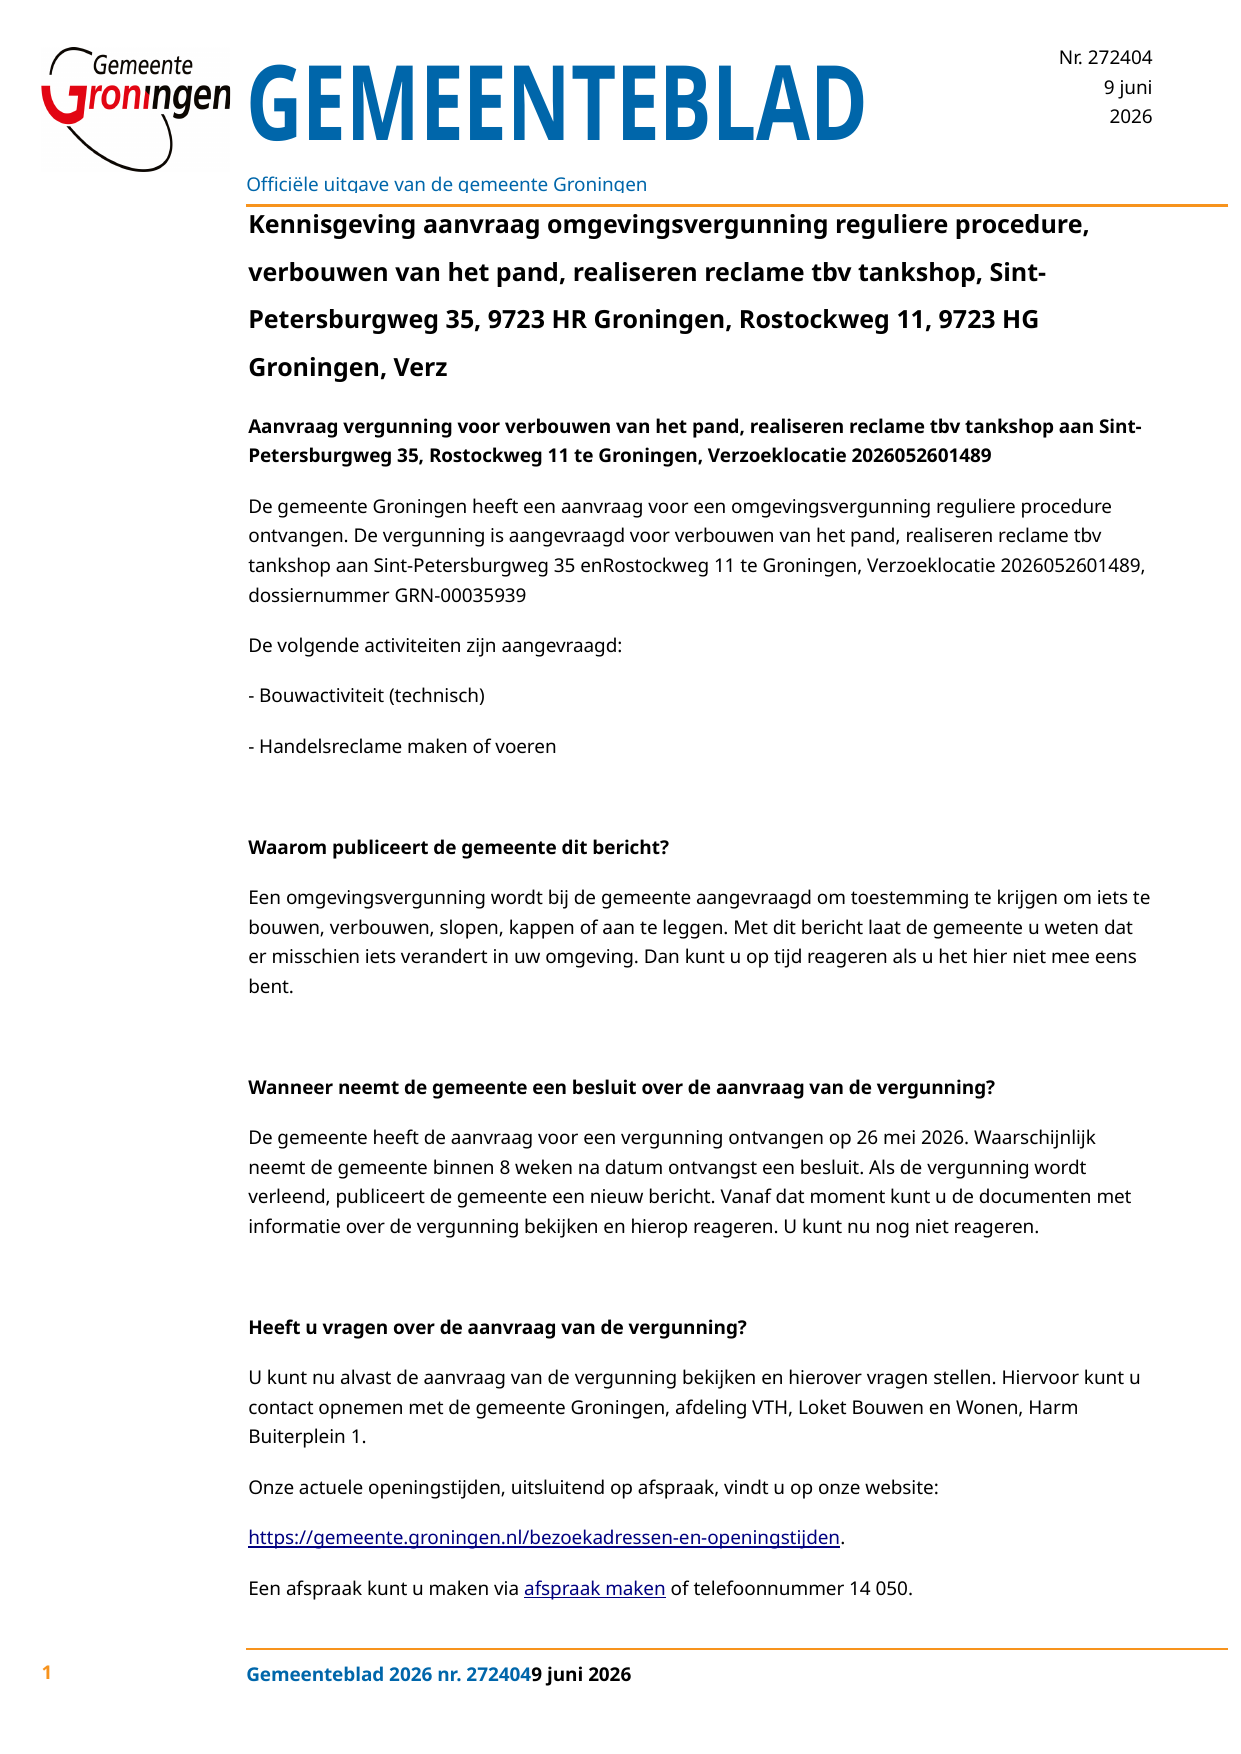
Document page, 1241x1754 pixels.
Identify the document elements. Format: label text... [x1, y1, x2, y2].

text Heeft u vragen over de aanvraag van de vergunning? [248, 1314, 1152, 1340]
text Onze actuele openingstijden, uitsluitend op afspraak, vindt u op onze website: [248, 1474, 1152, 1500]
text De gemeente heeft de aanvraag voor een vergunning ontvangen op 26 mei 2026. Waarschijnlijk neemt de gemeente binnen 8 weken na datum ontvangst een besluit. Als de vergunning wordt verleend, publiceert de gemeente een nieuw bericht. Vanaf dat moment kunt u de documenten met informatie over de vergunning bekijken en hierop reageren. U kunt nu nog niet reageren. [248, 1124, 1152, 1239]
text https://gemeente.groningen.nl/bezoekadressen-en-openingstijden. [248, 1524, 1152, 1550]
text Wanneer neemt de gemeente een besluit over de aanvraag van de vergunning? [248, 1074, 1152, 1100]
text Waarom publiceert de gemeente dit bericht? [248, 834, 1152, 860]
text Aanvraag vergunning voor verbouwen van het pand, realiseren reclame tbv tankshop aan Sint-Petersburgweg 35, Rostockweg 11 te Groningen, Verzoeklocatie 2026052601489 [248, 413, 1152, 468]
text De gemeente Groningen heeft een aanvraag voor een omgevingsvergunning reguliere procedure ontvangen. De vergunning is aangevraagd voor verbouwen van het pand, realiseren reclame tbv tankshop aan Sint-Petersburgweg 35 enRostockweg 11 te Groningen, Verzoeklocatie 2026052601489, dossiernummer GRN-00035939 [248, 493, 1152, 608]
text U kunt nu alvast de aanvraag van de vergunning bekijken en hierover vragen stellen. Hiervoor kunt u contact opnemen met de gemeente Groningen, afdeling VTH, Loket Bouwen en Wonen, Harm Buiterplein 1. [248, 1364, 1152, 1449]
text De volgende activiteiten zijn aangevraagd: [248, 632, 1152, 658]
text - Bouwactiviteit (technisch) [248, 683, 1152, 708]
text Een afspraak kunt u maken via afspraak maken of telefoonnummer 14 050. [248, 1575, 1152, 1601]
text Kennisgeving aanvraag omgevingsvergunning reguliere procedure, verbouwen van het pand, realiseren reclame tbv tankshop, Sint-Petersburgweg 35, 9723 HR Groningen, Rostockweg 11, 9723 HG Groningen, Verz [248, 207, 1152, 384]
picture [41, 47, 231, 172]
text - Handelsreclame maken of voeren [248, 733, 1152, 759]
text Een omgevingsvergunning wordt bij de gemeente aangevraagd om toestemming te krijgen om iets te bouwen, verbouwen, slopen, kappen of aan te leggen. Met dit bericht laat de gemeente u weten dat er misschien iets verandert in uw omgeving. Dan kunt u op tijd reageren als u het hier niet mee eens bent. [248, 884, 1152, 999]
